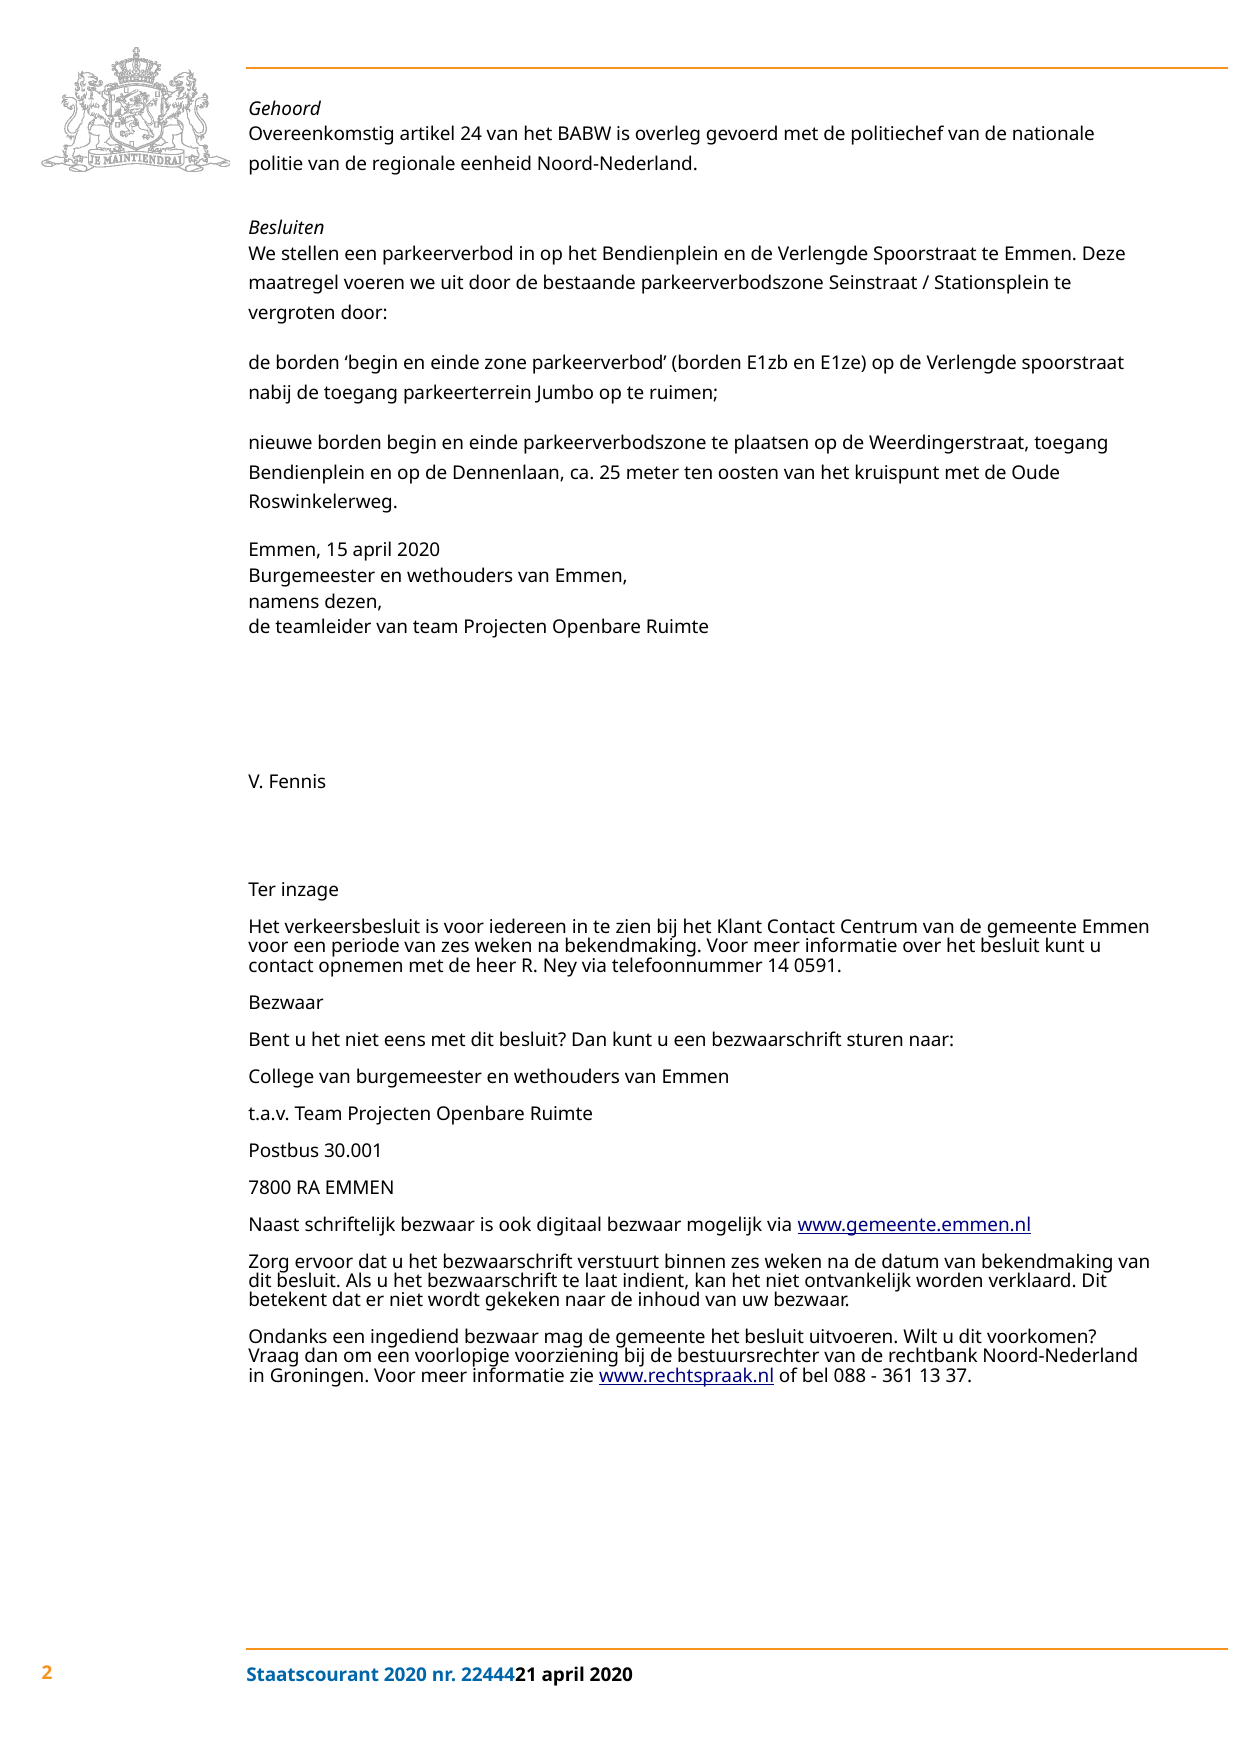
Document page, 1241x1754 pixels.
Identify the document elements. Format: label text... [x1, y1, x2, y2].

text Gehoord [248, 95, 1152, 121]
text de borden ‘begin en einde zone parkeerverbod’ (borden E1zb en E1ze) op de Verlengde spoorstraat nabij de toegang parkeerterrein Jumbo op te ruimen; [248, 349, 1152, 405]
text College van burgemeester en wethouders van Emmen [248, 1068, 1152, 1087]
text Emmen, 15 april 2020 [248, 536, 1152, 562]
text namens dezen, [248, 588, 1152, 613]
text Zorg ervoor dat u het bezwaarschrift verstuurt binnen zes weken na de datum van bekendmaking van dit besluit. Als u het bezwaarschrift te laat indient, kan het niet ontvankelijk worden verklaard. Dit betekent dat er niet wordt gekeken naar de inhoud van uw bezwaar. [248, 1253, 1152, 1310]
text de teamleider van team Projecten Openbare Ruimte [248, 613, 1152, 639]
text Bezwaar [248, 994, 1152, 1013]
text Postbus 30.001 [248, 1142, 1152, 1161]
text Besluiten [248, 214, 1152, 240]
text Overeenkomstig artikel 24 van het BABW is overleg gevoerd met de politiechef van de nationale politie van de regionale eenheid Noord-Nederland. [248, 121, 1152, 176]
text nieuwe borden begin en einde parkeerverbodszone te plaatsen op de Weerdingerstraat, toegang Bendienplein en op de Dennenlaan, ca. 25 meter ten oosten van het kruispunt met de Oude Roswinkelerweg. [248, 429, 1152, 514]
text Ondanks een ingediend bezwaar mag de gemeente het besluit uitvoeren. Wilt u dit voorkomen? Vraag dan om een voorlopige voorziening bij de bestuursrechter van de rechtbank Noord-Nederland in Groningen. Voor meer informatie zie www.rechtspraak.nl of bel 088 - 361 13 37. [248, 1328, 1152, 1386]
text t.a.v. Team Projecten Openbare Ruimte [248, 1105, 1152, 1124]
picture [41, 47, 231, 172]
text We stellen een parkeerverbod in op het Bendienplein en de Verlengde Spoorstraat te Emmen. Deze maatregel voeren we uit door de bestaande parkeerverbodszone Seinstraat / Stationsplein te vergroten door: [248, 240, 1152, 325]
text Naast schriftelijk bezwaar is ook digitaal bezwaar mogelijk via www.gemeente.emmen.nl [248, 1216, 1152, 1235]
text 7800 RA EMMEN [248, 1179, 1152, 1198]
text Bent u het niet eens met dit besluit? Dan kunt u een bezwaarschrift sturen naar: [248, 1031, 1152, 1050]
text Burgemeester en wethouders van Emmen, [248, 562, 1152, 588]
text Het verkeersbesluit is voor iedereen in te zien bij het Klant Contact Centrum van de gemeente Emmen voor een periode van zes weken na bekendmaking. Voor meer informatie over het besluit kunt u contact opnemen met de heer R. Ney via telefoonnummer 14 0591. [248, 918, 1152, 976]
text V. Fennis [248, 768, 1152, 794]
text Ter inzage [248, 881, 1152, 901]
